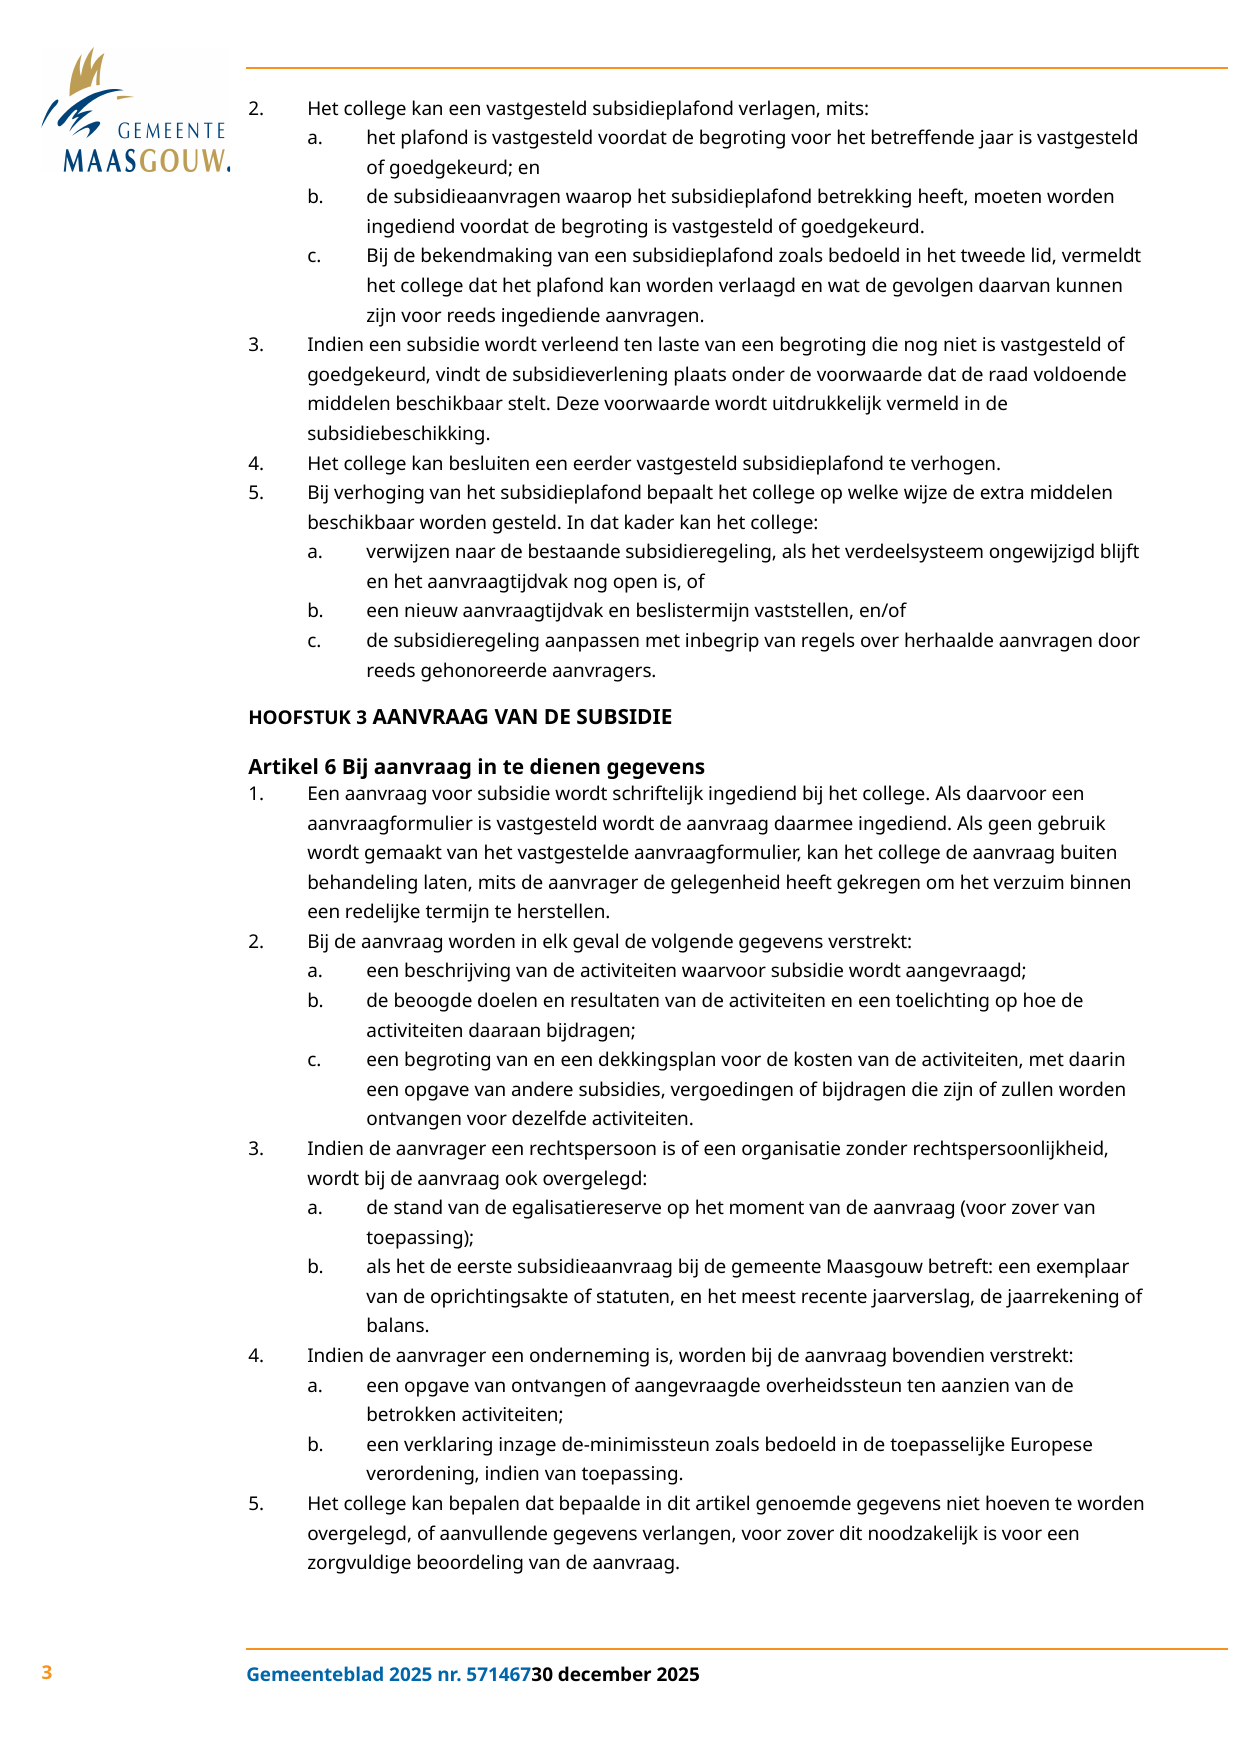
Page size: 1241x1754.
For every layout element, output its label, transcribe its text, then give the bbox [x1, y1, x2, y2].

list het plafond is vastgesteld voordat de begroting voor het betreffende jaar is vastgesteld of goedgekeurd; en [307, 124, 1152, 180]
list verwijzen naar de bestaande subsidieregeling, als het verdeelsysteem ongewijzigd blijft en het aanvraagtijdvak nog open is, of [307, 538, 1152, 594]
list een verklaring inzage de-minimissteun zoals bedoeld in de toepasselijke Europese verordening, indien van toepassing. [307, 1431, 1152, 1486]
list Indien de aanvrager een onderneming is, worden bij de aanvraag bovendien verstrekt: [248, 1342, 1152, 1368]
list Bij de aanvraag worden in elk geval de volgende gegevens verstrekt: [248, 928, 1152, 954]
list de stand van de egalisatiereserve op het moment van de aanvraag (voor zover van toepassing); [307, 1194, 1152, 1250]
text HOOFSTUK 3 AANVRAAG VAN DE SUBSIDIE [248, 702, 1152, 731]
list Het college kan bepalen dat bepaalde in dit artikel genoemde gegevens niet hoeven te worden overgelegd, of aanvullende gegevens verlangen, voor zover dit noodzakelijk is voor een zorgvuldige beoordeling van de aanvraag. [248, 1490, 1152, 1575]
list Het college kan besluiten een eerder vastgesteld subsidieplafond te verhogen. [248, 450, 1152, 476]
list Indien de aanvrager een rechtspersoon is of een organisatie zonder rechtspersoonlijkheid, wordt bij de aanvraag ook overgelegd: [248, 1135, 1152, 1191]
list een opgave van ontvangen of aangevraagde overheidssteun ten aanzien van de betrokken activiteiten; [307, 1372, 1152, 1427]
list de subsidieregeling aanpassen met inbegrip van regels over herhaalde aanvragen door reeds gehonoreerde aanvragers. [307, 627, 1152, 683]
list Indien een subsidie wordt verleend ten laste van een begroting die nog niet is vastgesteld of goedgekeurd, vindt de subsidieverlening plaats onder de voorwaarde dat de raad voldoende middelen beschikbaar stelt. Deze voorwaarde wordt uitdrukkelijk vermeld in de subsidiebeschikking. [248, 331, 1152, 446]
list Het college kan een vastgesteld subsidieplafond verlagen, mits: [248, 95, 1152, 121]
list Bij de bekendmaking van een subsidieplafond zoals bedoeld in het tweede lid, vermeldt het college dat het plafond kan worden verlaagd en wat de gevolgen daarvan kunnen zijn voor reeds ingediende aanvragen. [307, 243, 1152, 328]
list een beschrijving van de activiteiten waarvoor subsidie wordt aangevraagd; [307, 958, 1152, 983]
list de subsidieaanvragen waarop het subsidieplafond betrekking heeft, moeten worden ingediend voordat de begroting is vastgesteld of goedgekeurd. [307, 183, 1152, 239]
list een begroting van en een dekkingsplan voor de kosten van de activiteiten, met daarin een opgave van andere subsidies, vergoedingen of bijdragen die zijn of zullen worden ontvangen voor dezelfde activiteiten. [307, 1046, 1152, 1131]
list Een aanvraag voor subsidie wordt schriftelijk ingediend bij het college. Als daarvoor een aanvraagformulier is vastgesteld wordt de aanvraag daarmee ingediend. Als geen gebruik wordt gemaakt van het vastgestelde aanvraagformulier, kan het college de aanvraag buiten behandeling laten, mits de aanvrager de gelegenheid heeft gekregen om het verzuim binnen een redelijke termijn te herstellen. [248, 780, 1152, 924]
list de beoogde doelen en resultaten van de activiteiten en een toelichting op hoe de activiteiten daaraan bijdragen; [307, 987, 1152, 1043]
list een nieuw aanvraagtijdvak en beslistermijn vaststellen, en/of [307, 598, 1152, 623]
text Artikel 6 Bij aanvraag in te dienen gegevens [248, 752, 1152, 780]
list Bij verhoging van het subsidieplafond bepaalt het college op welke wijze de extra middelen beschikbaar worden gesteld. In dat kader kan het college: [248, 479, 1152, 535]
picture [41, 47, 231, 172]
list als het de eerste subsidieaanvraag bij de gemeente Maasgouw betreft: een exemplaar van de oprichtingsakte of statuten, en het meest recente jaarverslag, de jaarrekening of balans. [307, 1253, 1152, 1338]
